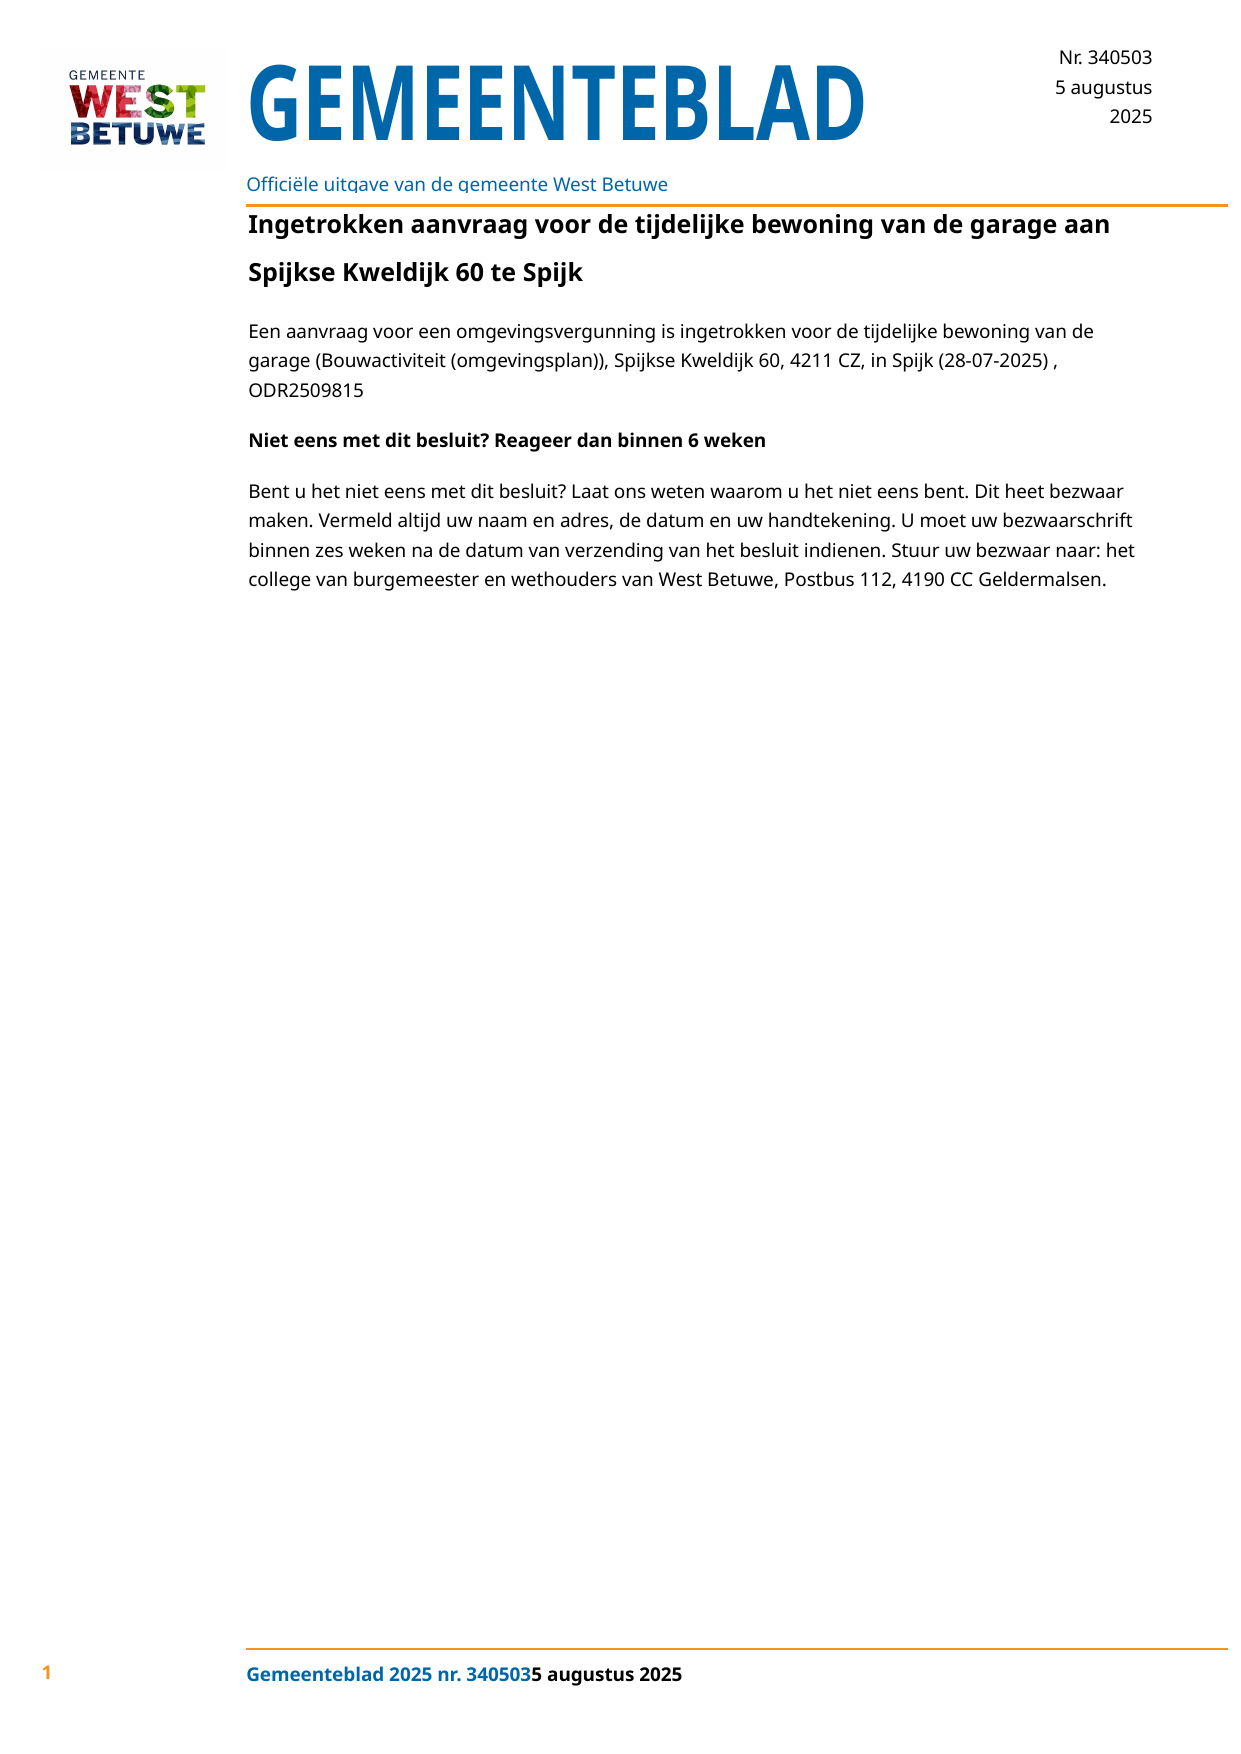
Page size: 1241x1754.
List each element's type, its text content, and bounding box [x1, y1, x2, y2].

text Bent u het niet eens met dit besluit? Laat ons weten waarom u het niet eens bent. Dit heet bezwaar maken. Vermeld altijd uw naam en adres, de datum en uw handtekening. U moet uw bezwaarschrift binnen zes weken na de datum van verzending van het besluit indienen. Stuur uw bezwaar naar: het college van burgemeester en wethouders van West Betuwe, Postbus 112, 4190 CC Geldermalsen. [248, 478, 1152, 592]
text Een aanvraag voor een omgevingsvergunning is ingetrokken voor de tijdelijke bewoning van de garage (Bouwactiviteit (omgevingsplan)), Spijkse Kweldijk 60, 4211 CZ, in Spijk (28-07-2025) , ODR2509815 [248, 318, 1152, 403]
picture [41, 47, 231, 172]
text Niet eens met dit besluit? Reageer dan binnen 6 weken [248, 427, 1152, 453]
text Ingetrokken aanvraag voor de tijdelijke bewoning van de garage aan Spijkse Kweldijk 60 te Spijk [248, 207, 1152, 288]
